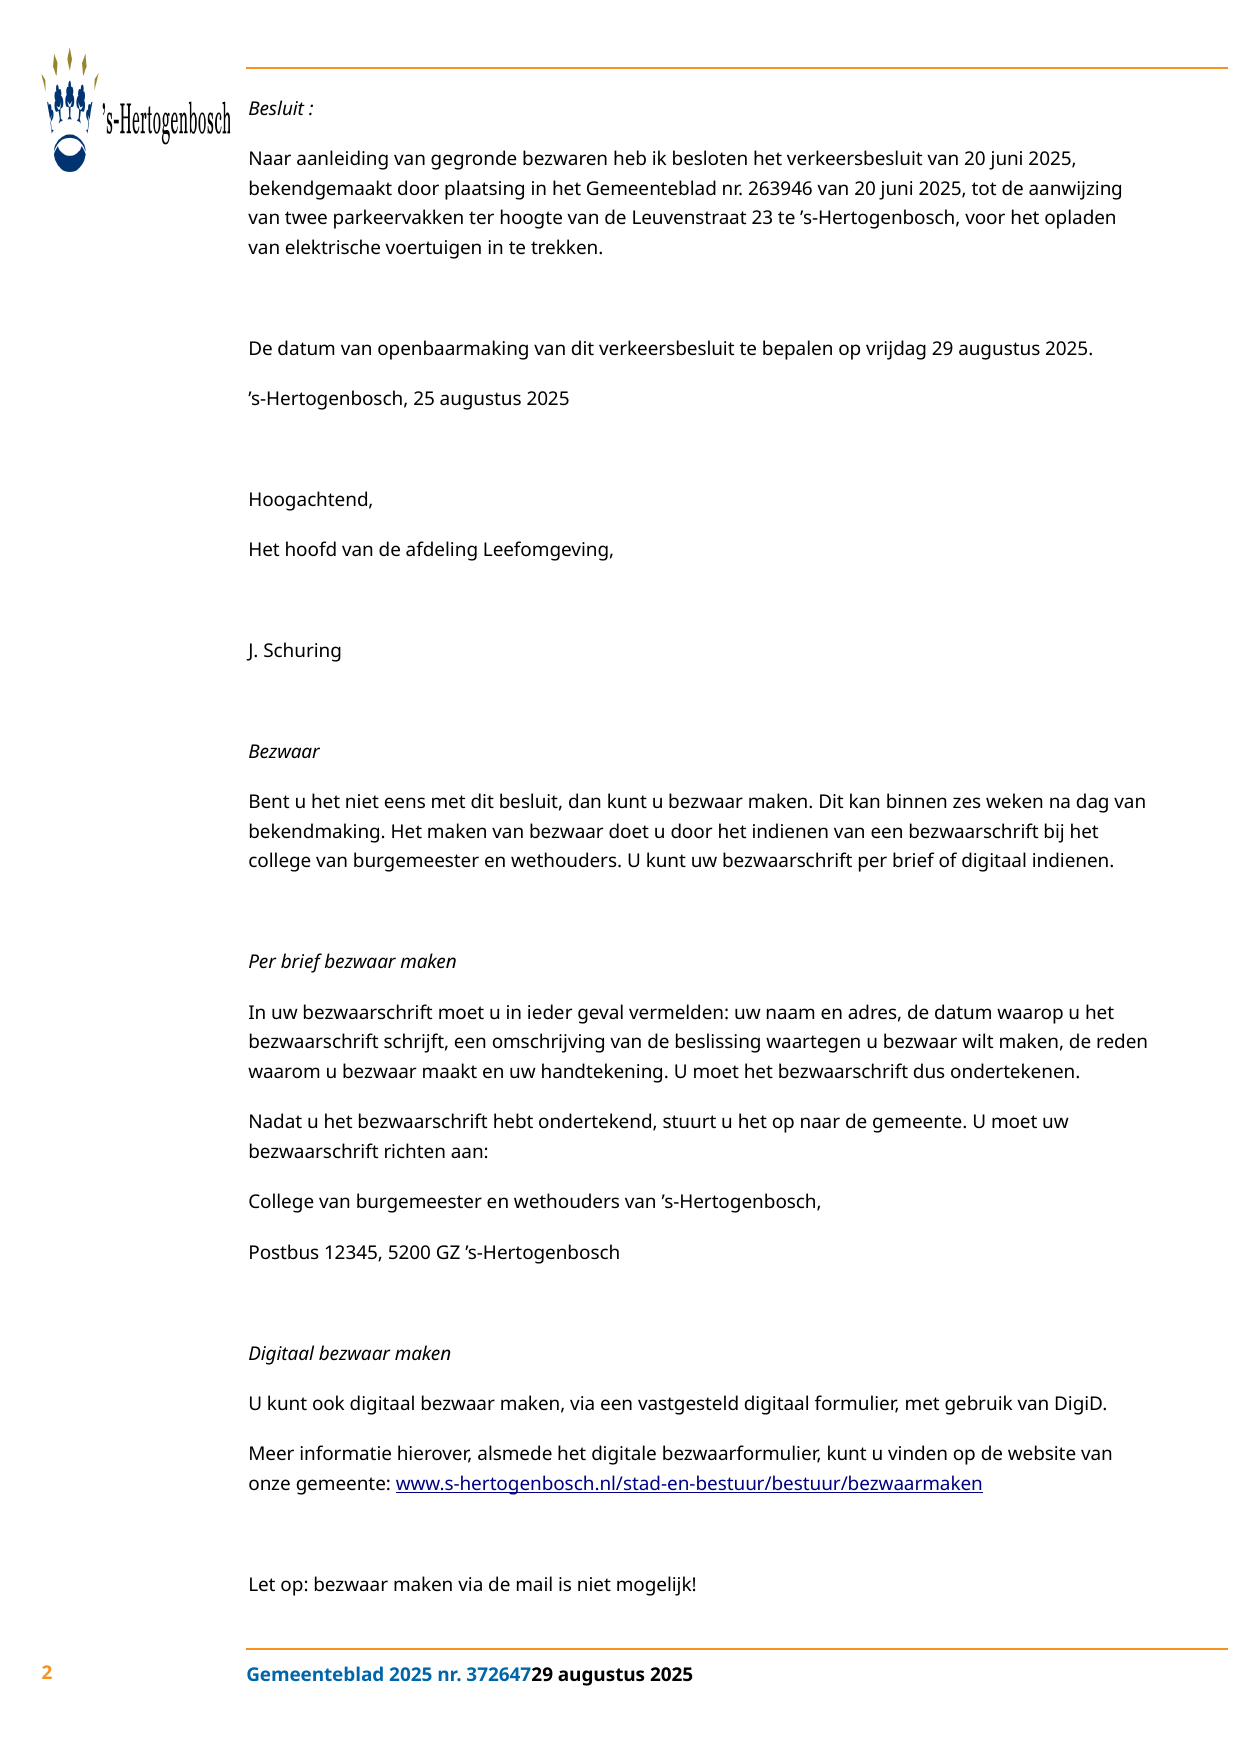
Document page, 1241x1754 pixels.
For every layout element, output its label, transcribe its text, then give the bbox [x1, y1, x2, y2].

text Bezwaar [248, 738, 1152, 764]
text U kunt ook digitaal bezwaar maken, via een vastgesteld digitaal formulier, met gebruik van DigiD. [248, 1390, 1152, 1416]
text In uw bezwaarschrift moet u in ieder geval vermelden: uw naam en adres, de datum waarop u het bezwaarschrift schrijft, een omschrijving van de beslissing waartegen u bezwaar wilt maken, de reden waarom u bezwaar maakt en uw handtekening. U moet het bezwaarschrift dus ondertekenen. [248, 999, 1152, 1084]
text Postbus 12345, 5200 GZ ’s-Hertogenbosch [248, 1239, 1152, 1265]
text Let op: bezwaar maken via de mail is niet mogelijk! [248, 1571, 1152, 1597]
text Meer informatie hierover, alsmede het digitale bezwaarformulier, kunt u vinden op de website van onze gemeente: www.s-hertogenbosch.nl/stad-en-bestuur/bestuur/bezwaarmaken [248, 1441, 1152, 1496]
picture [41, 47, 231, 172]
text J. Schuring [248, 637, 1152, 663]
text Nadat u het bezwaarschrift hebt ondertekend, stuurt u het op naar de gemeente. U moet uw bezwaarschrift richten aan: [248, 1108, 1152, 1164]
text Bent u het niet eens met dit besluit, dan kunt u bezwaar maken. Dit kan binnen zes weken na dag van bekendmaking. Het maken van bezwaar doet u door het indienen van een bezwaarschrift bij het college van burgemeester en wethouders. U kunt uw bezwaarschrift per brief of digitaal indienen. [248, 788, 1152, 873]
text ’s-Hertogenbosch, 25 augustus 2025 [248, 385, 1152, 411]
text Hoogachtend, [248, 486, 1152, 512]
text Het hoofd van de afdeling Leefomgeving, [248, 536, 1152, 562]
text Naar aanleiding van gegronde bezwaren heb ik besloten het verkeersbesluit van 20 juni 2025, bekendgemaakt door plaatsing in het Gemeenteblad nr. 263946 van 20 juni 2025, tot de aanwijzing van twee parkeervakken ter hoogte van de Leuvenstraat 23 te ’s-Hertogenbosch, voor het opladen van elektrische voertuigen in te trekken. [248, 145, 1152, 260]
text Per brief bezwaar maken [248, 948, 1152, 974]
text De datum van openbaarmaking van dit verkeersbesluit te bepalen op vrijdag 29 augustus 2025. [248, 335, 1152, 361]
text College van burgemeester en wethouders van ’s-Hertogenbosch, [248, 1188, 1152, 1214]
text Besluit : [248, 95, 1152, 121]
text Digitaal bezwaar maken [248, 1340, 1152, 1366]
